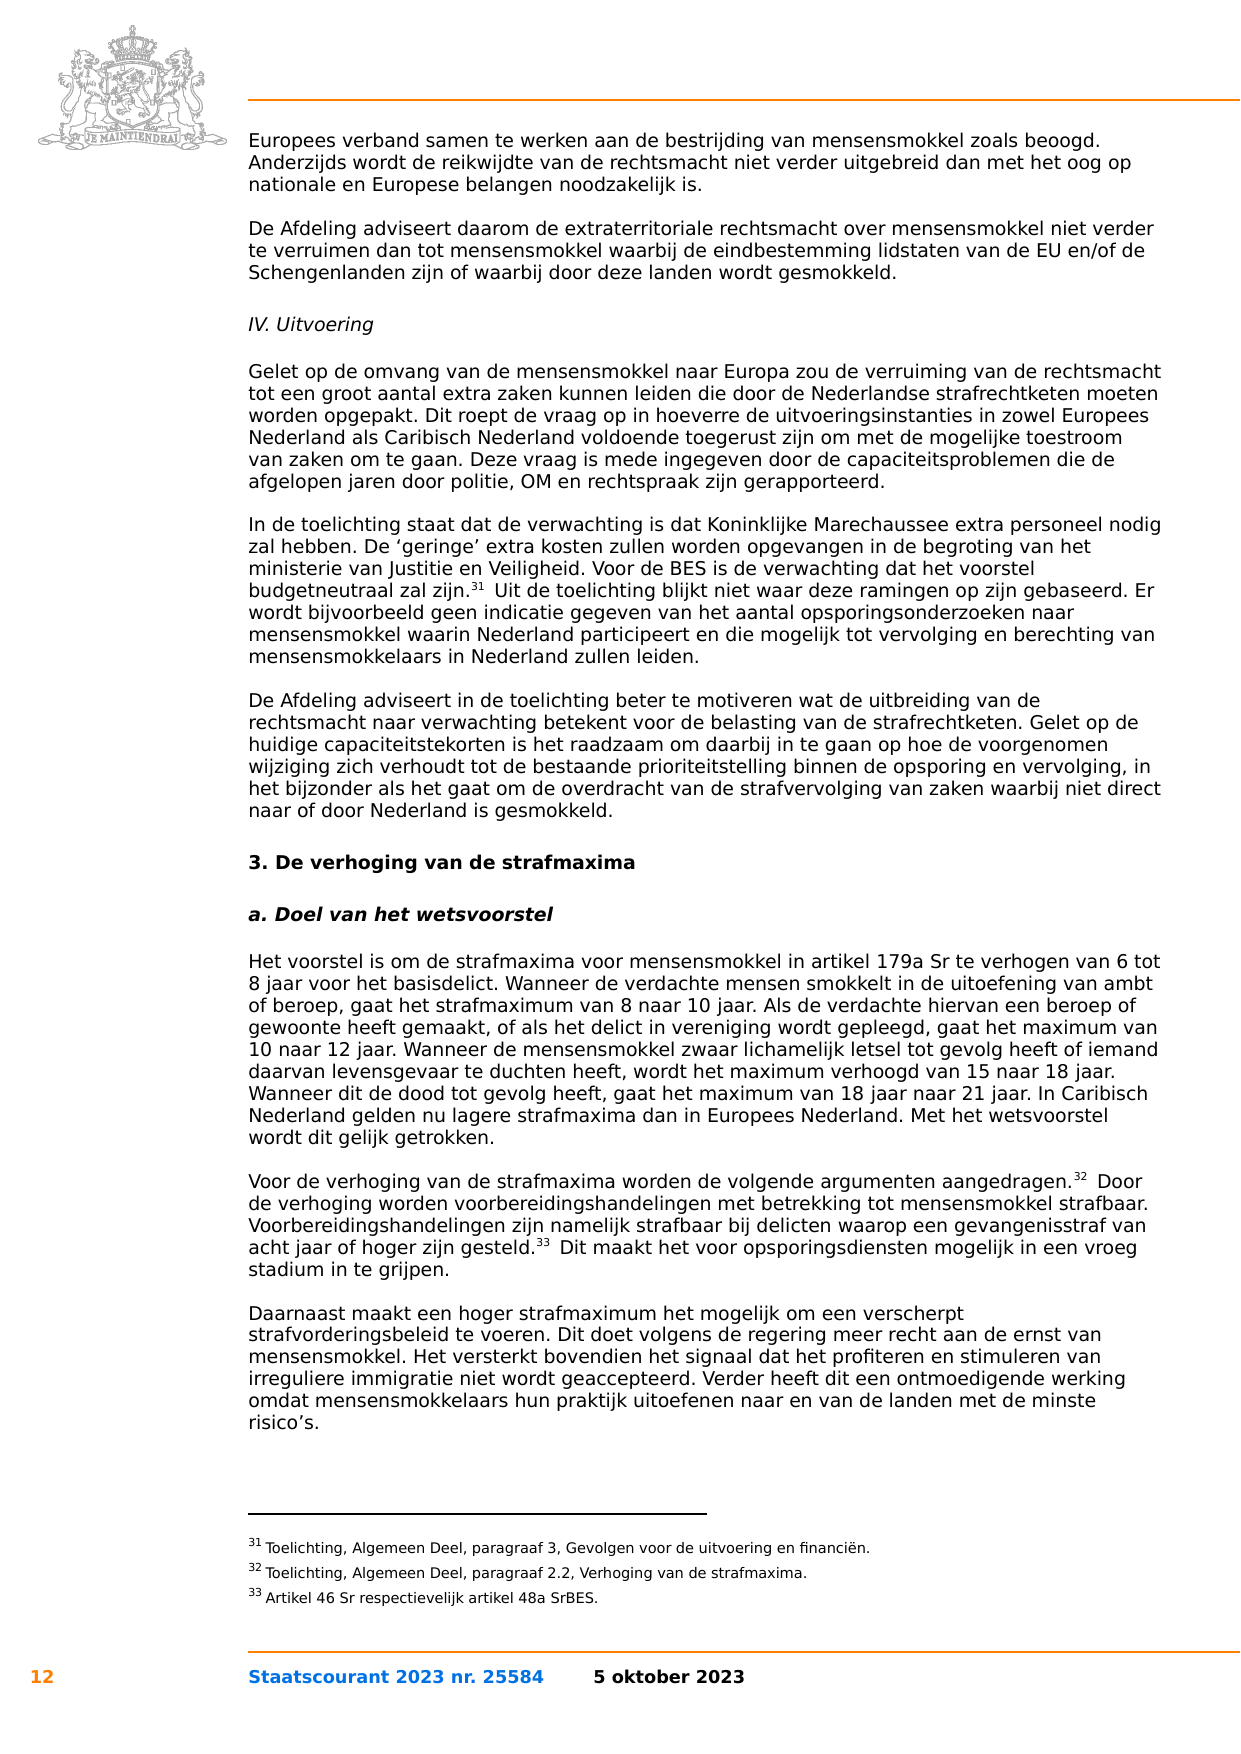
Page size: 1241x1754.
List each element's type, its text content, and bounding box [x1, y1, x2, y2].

text Europees verband samen te werken aan de bestrijding van mensensmokkel zoals beoogd. Anderzijds wordt de reikwijdte van de rechtsmacht niet verder uitgebreid dan met het oog op nationale en Europese belangen noodzakelijk is. [248, 130, 1163, 196]
text Daarnaast maakt een hoger strafmaximum het mogelijk om een verscherpt strafvorderingsbeleid te voeren. Dit doet volgens de regering meer recht aan de ernst van mensensmokkel. Het versterkt bovendien het signaal dat het profiteren en stimuleren van irreguliere immigratie niet wordt geaccepteerd. Verder heeft dit een ontmoedigende werking omdat mensensmokkelaars hun praktijk uitoefenen naar en van de landen met de minste risico’s. [248, 1302, 1163, 1434]
text De Afdeling adviseert in de toelichting beter te motiveren wat de uitbreiding van de rechtsmacht naar verwachting betekent voor de belasting van de strafrechtketen. Gelet op de huidige capaciteitstekorten is het raadzaam om daarbij in te gaan op hoe de voorgenomen wijziging zich verhoudt tot de bestaande prioriteitstelling binnen de opsporing en vervolging, in het bijzonder als het gaat om de overdracht van de strafvervolging van zaken waarbij niet direct naar of door Nederland is gesmokkeld. [248, 690, 1163, 822]
picture [38, 25, 227, 150]
text In de toelichting staat dat de verwachting is dat Koninklijke Marechaussee extra personeel nodig zal hebben. De ‘geringe’ extra kosten zullen worden opgevangen in de begroting van het ministerie van Justitie en Veiligheid. Voor de BES is de verwachting dat het voorstel budgetneutraal zal zijn. Uit de toelichting blijkt niet waar deze ramingen op zijn gebaseerd. Er wordt bijvoorbeeld geen indicatie gegeven van het aantal opsporingsonderzoeken naar mensensmokkel waarin Nederland participeert en die mogelijk tot vervolging en berechting van mensensmokkelaars in Nederland zullen leiden. [248, 514, 1163, 668]
text Artikel 46 Sr respectievelijk artikel 48a SrBES. [248, 1586, 1163, 1608]
text Toelichting, Algemeen Deel, paragraaf 3, Gevolgen voor de uitvoering en financiën. [248, 1536, 1163, 1558]
subtitle 3. De verhoging van de strafmaxima [248, 852, 1163, 874]
text Toelichting, Algemeen Deel, paragraaf 2.2, Verhoging van de strafmaxima. [248, 1561, 1163, 1583]
text Voor de verhoging van de strafmaxima worden de volgende argumenten aangedragen. Door de verhoging worden voorbereidingshandelingen met betrekking tot mensensmokkel strafbaar. Voorbereidingshandelingen zijn namelijk strafbaar bij delicten waarop een gevangenisstraf van acht jaar of hoger zijn gesteld. Dit maakt het voor opsporingsdiensten mogelijk in een vroeg stadium in te grijpen. [248, 1171, 1163, 1281]
text De Afdeling adviseert daarom de extraterritoriale rechtsmacht over mensensmokkel niet verder te verruimen dan tot mensensmokkel waarbij de eindbestemming lidstaten van de EU en/of de Schengenlanden zijn of waarbij door deze landen wordt gesmokkeld. [248, 218, 1163, 284]
subtitle a. Doel van het wetsvoorstel [248, 904, 1163, 926]
subtitle IV. Uitvoering [248, 314, 1163, 336]
text Het voorstel is om de strafmaxima voor mensensmokkel in artikel 179a Sr te verhogen van 6 tot 8 jaar voor het basisdelict. Wanneer de verdachte mensen smokkelt in de uitoefening van ambt of beroep, gaat het strafmaximum van 8 naar 10 jaar. Als de verdachte hiervan een beroep of gewoonte heeft gemaakt, of als het delict in vereniging wordt gepleegd, gaat het maximum van 10 naar 12 jaar. Wanneer de mensensmokkel zwaar lichamelijk letsel tot gevolg heeft of iemand daarvan levensgevaar te duchten heeft, wordt het maximum verhoogd van 15 naar 18 jaar. Wanneer dit de dood tot gevolg heeft, gaat het maximum van 18 jaar naar 21 jaar. In Caribisch Nederland gelden nu lagere strafmaxima dan in Europees Nederland. Met het wetsvoorstel wordt dit gelijk getrokken. [248, 951, 1163, 1149]
text Gelet op de omvang van de mensensmokkel naar Europa zou de verruiming van de rechtsmacht tot een groot aantal extra zaken kunnen leiden die door de Nederlandse strafrechtketen moeten worden opgepakt. Dit roept de vraag op in hoeverre de uitvoeringsinstanties in zowel Europees Nederland als Caribisch Nederland voldoende toegerust zijn om met de mogelijke toestroom van zaken om te gaan. Deze vraag is mede ingegeven door de capaciteitsproblemen die de afgelopen jaren door politie, OM en rechtspraak zijn gerapporteerd. [248, 361, 1163, 492]
